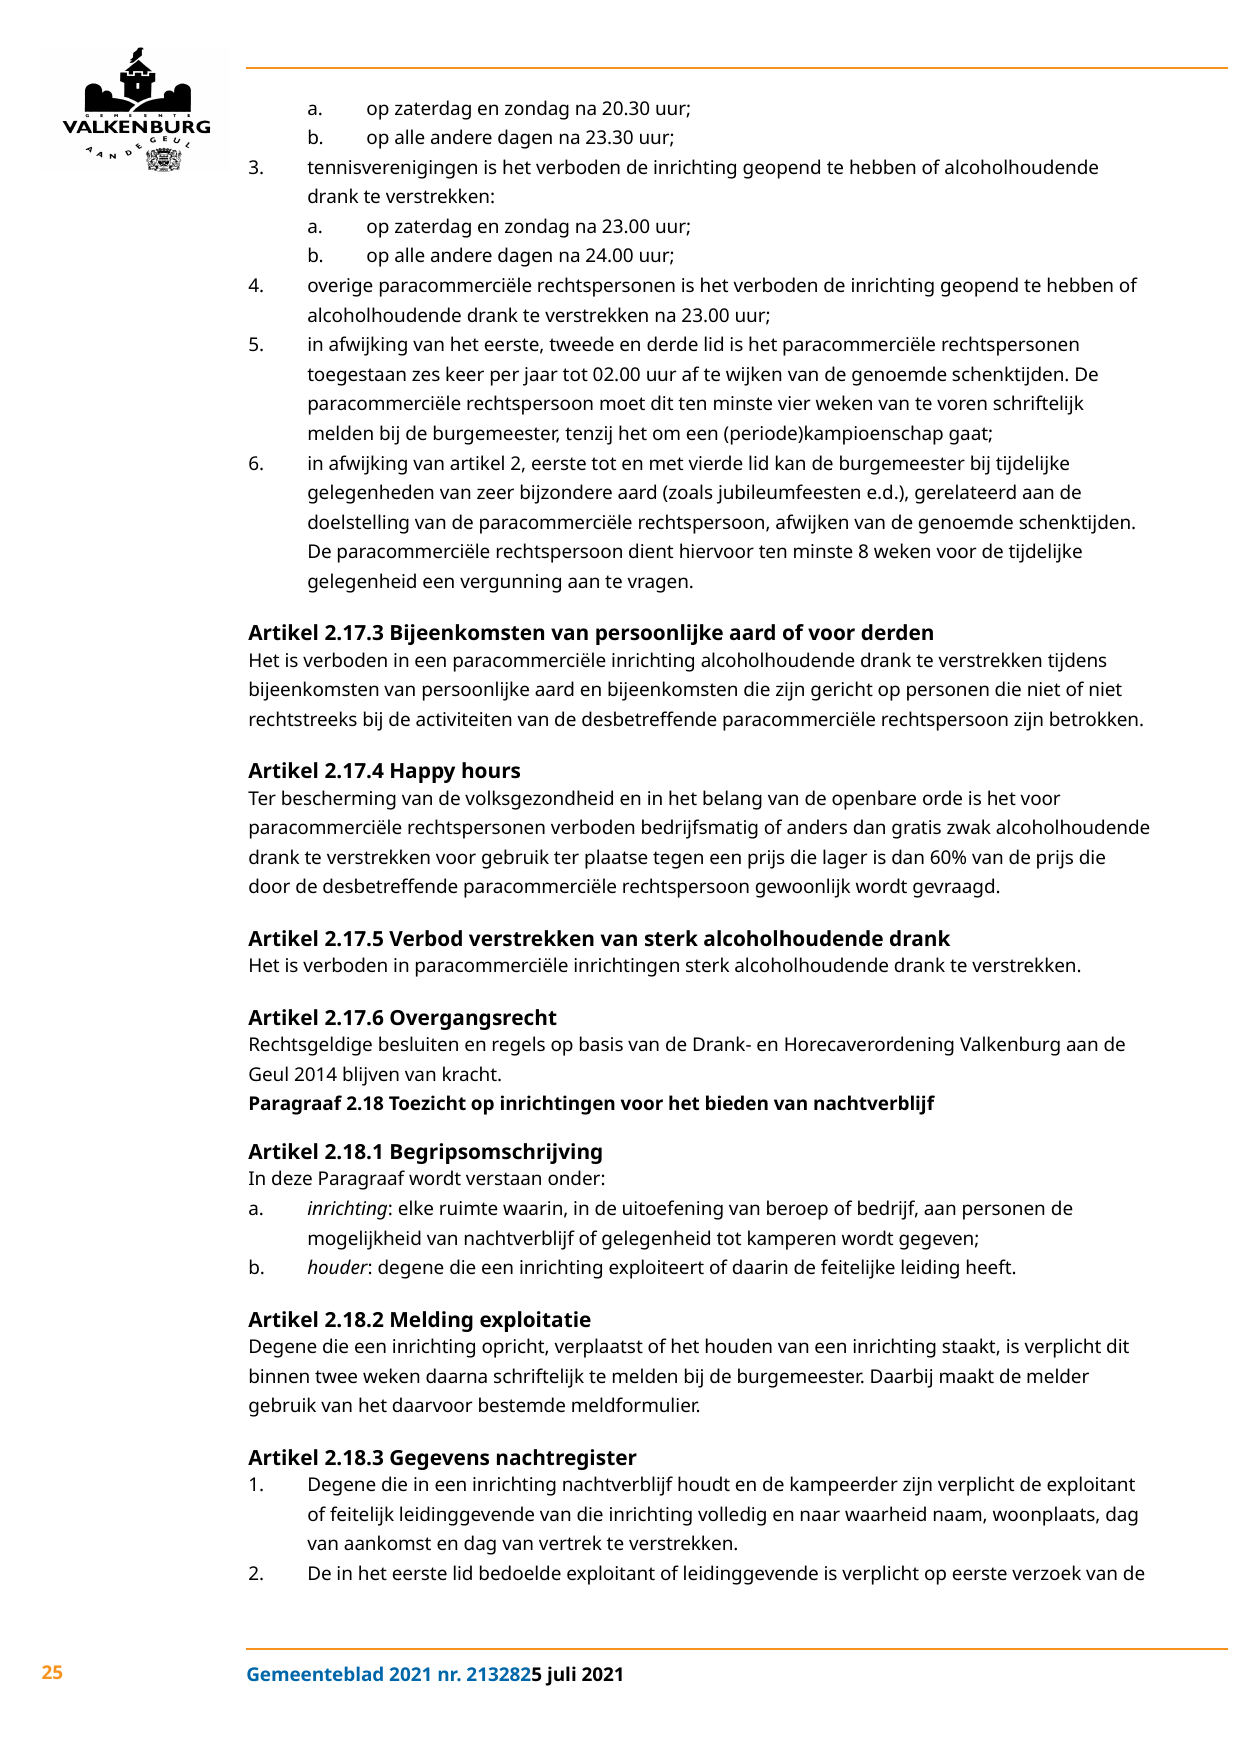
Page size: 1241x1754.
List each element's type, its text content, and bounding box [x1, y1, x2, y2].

text Rechtsgeldige besluiten en regels op basis van de Drank- en Horecaverordening Valkenburg aan de Geul 2014 blijven van kracht. [248, 1031, 1152, 1087]
text Degene die een inrichting opricht, verplaatst of het houden van een inrichting staakt, is verplicht dit binnen twee weken daarna schriftelijk te melden bij de burgemeester. Daarbij maakt de melder gebruik van het daarvoor bestemde meldformulier. [248, 1333, 1152, 1418]
list De in het eerste lid bedoelde exploitant of leidinggevende is verplicht op eerste verzoek van de [248, 1560, 1152, 1586]
text Ter bescherming van de volksgezondheid en in het belang van de openbare orde is het voor paracommerciële rechtspersonen verboden bedrijfsmatig of anders dan gratis zwak alcoholhoudende drank te verstrekken voor gebruik ter plaatse tegen een prijs die lager is dan 60% van de prijs die door de desbetreffende paracommerciële rechtspersoon gewoonlijk wordt gevraagd. [248, 785, 1152, 899]
list tennisverenigingen is het verboden de inrichting geopend te hebben of alcoholhoudende drank te verstrekken: [248, 154, 1152, 209]
list op alle andere dagen na 24.00 uur; [307, 243, 1152, 268]
text Artikel 2.18.2 Melding exploitatie [248, 1305, 1152, 1333]
list in afwijking van het eerste, tweede en derde lid is het paracommerciële rechtspersonen toegestaan zes keer per jaar tot 02.00 uur af te wijken van de genoemde schenktijden. De paracommerciële rechtspersoon moet dit ten minste vier weken van te voren schriftelijk melden bij de burgemeester, tenzij het om een (periode)kampioenschap gaat; [248, 331, 1152, 446]
list op alle andere dagen na 23.30 uur; [307, 124, 1152, 150]
list Degene die in een inrichting nachtverblijf houdt en de kampeerder zijn verplicht de exploitant of feitelijk leidinggevende van die inrichting volledig en naar waarheid naam, woonplaats, dag van aankomst en dag van vertrek te verstrekken. [248, 1471, 1152, 1556]
text Artikel 2.17.6 Overgangsrecht [248, 1003, 1152, 1031]
list op zaterdag en zondag na 23.00 uur; [307, 213, 1152, 239]
text Artikel 2.17.3 Bijeenkomsten van persoonlijke aard of voor derden [248, 618, 1152, 647]
text Paragraaf 2.18 Toezicht op inrichtingen voor het bieden van nachtverblijf [248, 1091, 1152, 1116]
text Artikel 2.17.5 Verbod verstrekken van sterk alcoholhoudende drank [248, 924, 1152, 953]
list houder: degene die een inrichting exploiteert of daarin de feitelijke leiding heeft. [248, 1254, 1152, 1280]
picture [41, 47, 231, 172]
text In deze Paragraaf wordt verstaan onder: [248, 1166, 1152, 1191]
text Artikel 2.17.4 Happy hours [248, 757, 1152, 785]
list overige paracommerciële rechtspersonen is het verboden de inrichting geopend te hebben of alcoholhoudende drank te verstrekken na 23.00 uur; [248, 272, 1152, 328]
text Het is verboden in paracommerciële inrichtingen sterk alcoholhoudende drank te verstrekken. [248, 953, 1152, 978]
list op zaterdag en zondag na 20.30 uur; [307, 95, 1152, 121]
text Artikel 2.18.1 Begripsomschrijving [248, 1137, 1152, 1166]
list in afwijking van artikel 2, eerste tot en met vierde lid kan de burgemeester bij tijdelijke gelegenheden van zeer bijzondere aard (zoals jubileumfeesten e.d.), gerelateerd aan de doelstelling van de paracommerciële rechtspersoon, afwijken van de genoemde schenktijden. De paracommerciële rechtspersoon dient hiervoor ten minste 8 weken voor de tijdelijke gelegenheid een vergunning aan te vragen. [248, 450, 1152, 594]
text Het is verboden in een paracommerciële inrichting alcoholhoudende drank te verstrekken tijdens bijeenkomsten van persoonlijke aard en bijeenkomsten die zijn gericht op personen die niet of niet rechtstreeks bij de activiteiten van de desbetreffende paracommerciële rechtspersoon zijn betrokken. [248, 647, 1152, 732]
text Artikel 2.18.3 Gegevens nachtregister [248, 1443, 1152, 1471]
list inrichting: elke ruimte waarin, in de uitoefening van beroep of bedrijf, aan personen de mogelijkheid van nachtverblijf of gelegenheid tot kamperen wordt gegeven; [248, 1195, 1152, 1251]
